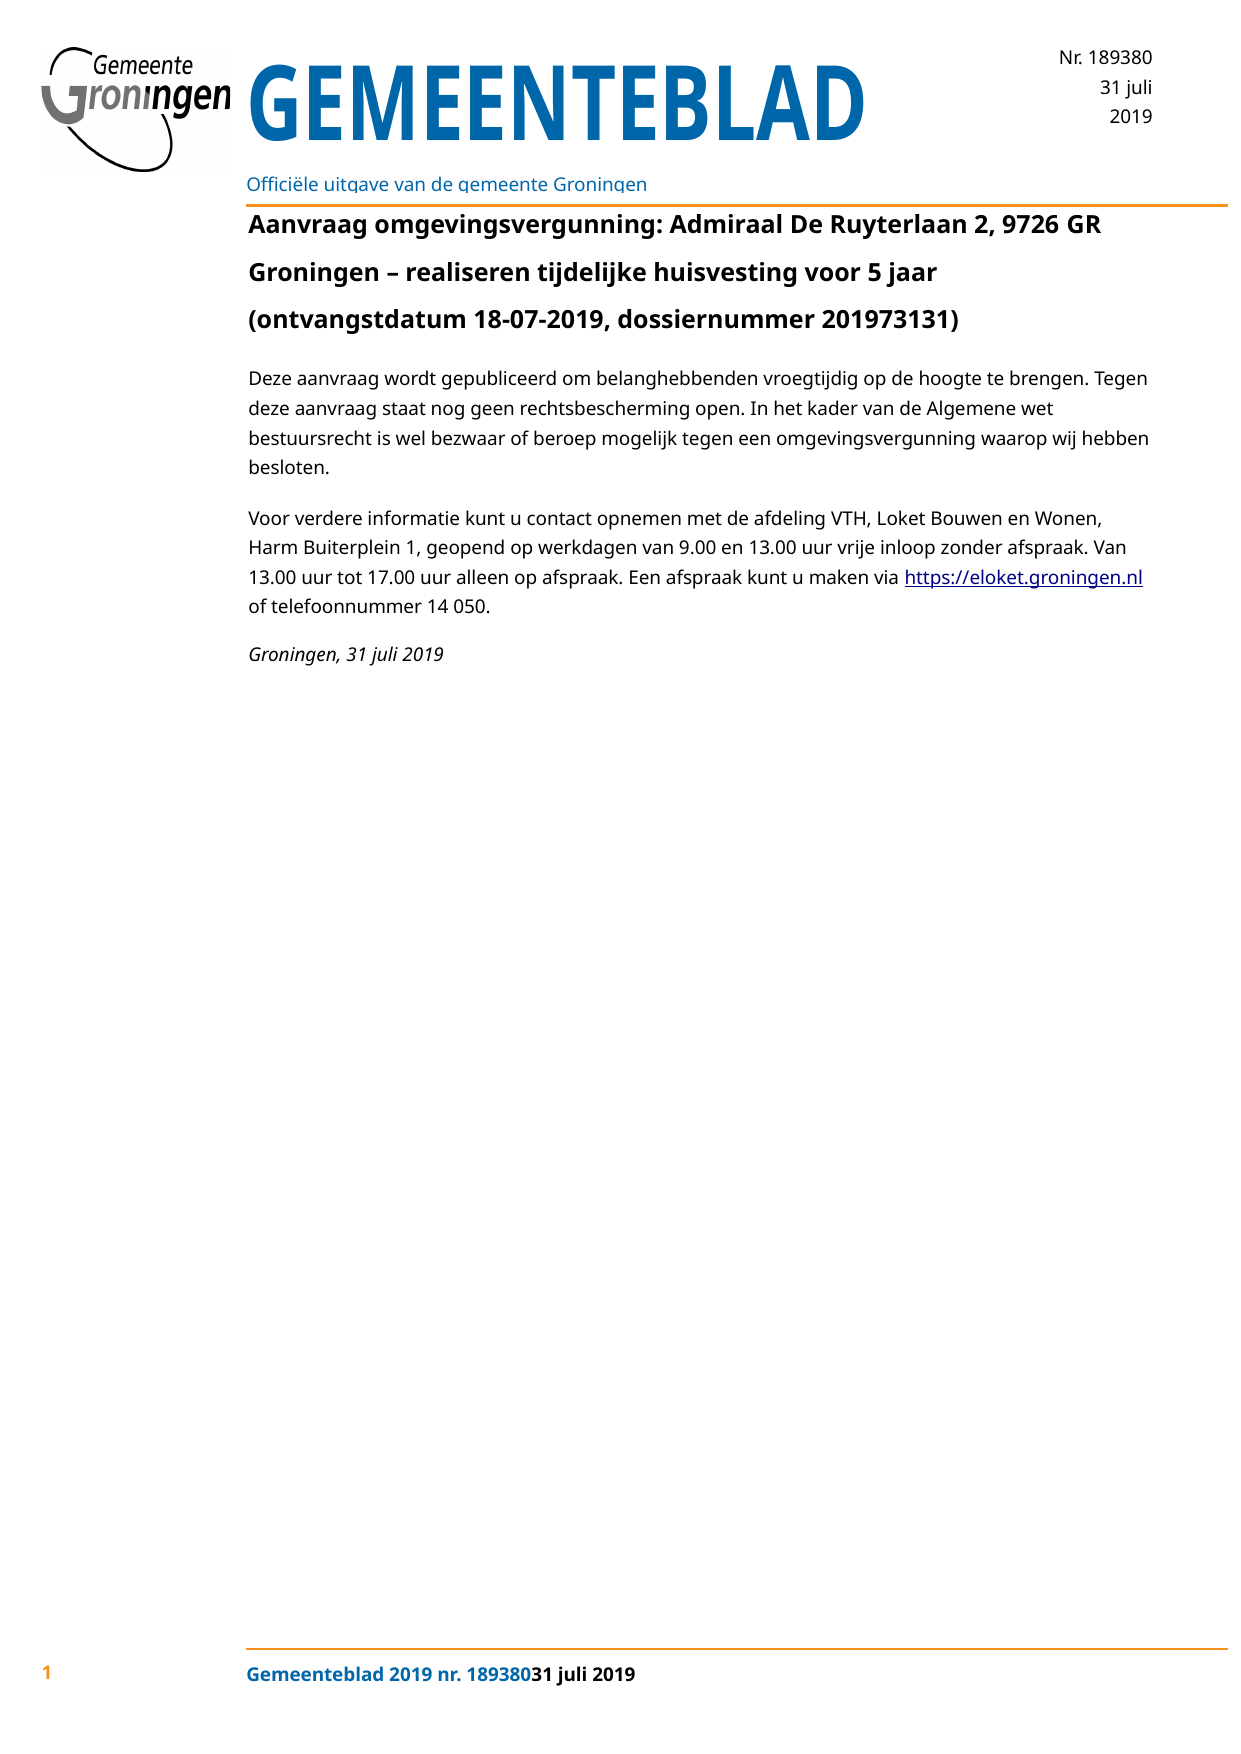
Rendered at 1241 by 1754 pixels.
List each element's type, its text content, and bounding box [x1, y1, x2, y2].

text Deze aanvraag wordt gepubliceerd om belanghebbenden vroegtijdig op de hoogte te brengen. Tegen deze aanvraag staat nog geen rechtsbescherming open. In het kader van de Algemene wet bestuursrecht is wel bezwaar of beroep mogelijk tegen een omgevingsvergunning waarop wij hebben besloten. [248, 366, 1152, 480]
text Aanvraag omgevingsvergunning: Admiraal De Ruyterlaan 2, 9726 GR Groningen – realiseren tijdelijke huisvesting voor 5 jaar (ontvangstdatum 18-07-2019, dossiernummer 201973131) [248, 207, 1152, 336]
picture [41, 47, 231, 172]
text Groningen, 31 juli 2019 [248, 641, 1152, 667]
text Voor verdere informatie kunt u contact opnemen met de afdeling VTH, Loket Bouwen en Wonen, Harm Buiterplein 1, geopend op werkdagen van 9.00 en 13.00 uur vrije inloop zonder afspraak. Van 13.00 uur tot 17.00 uur alleen op afspraak. Een afspraak kunt u maken via https://eloket.groningen.nl of telefoonnummer 14 050. [248, 505, 1152, 619]
